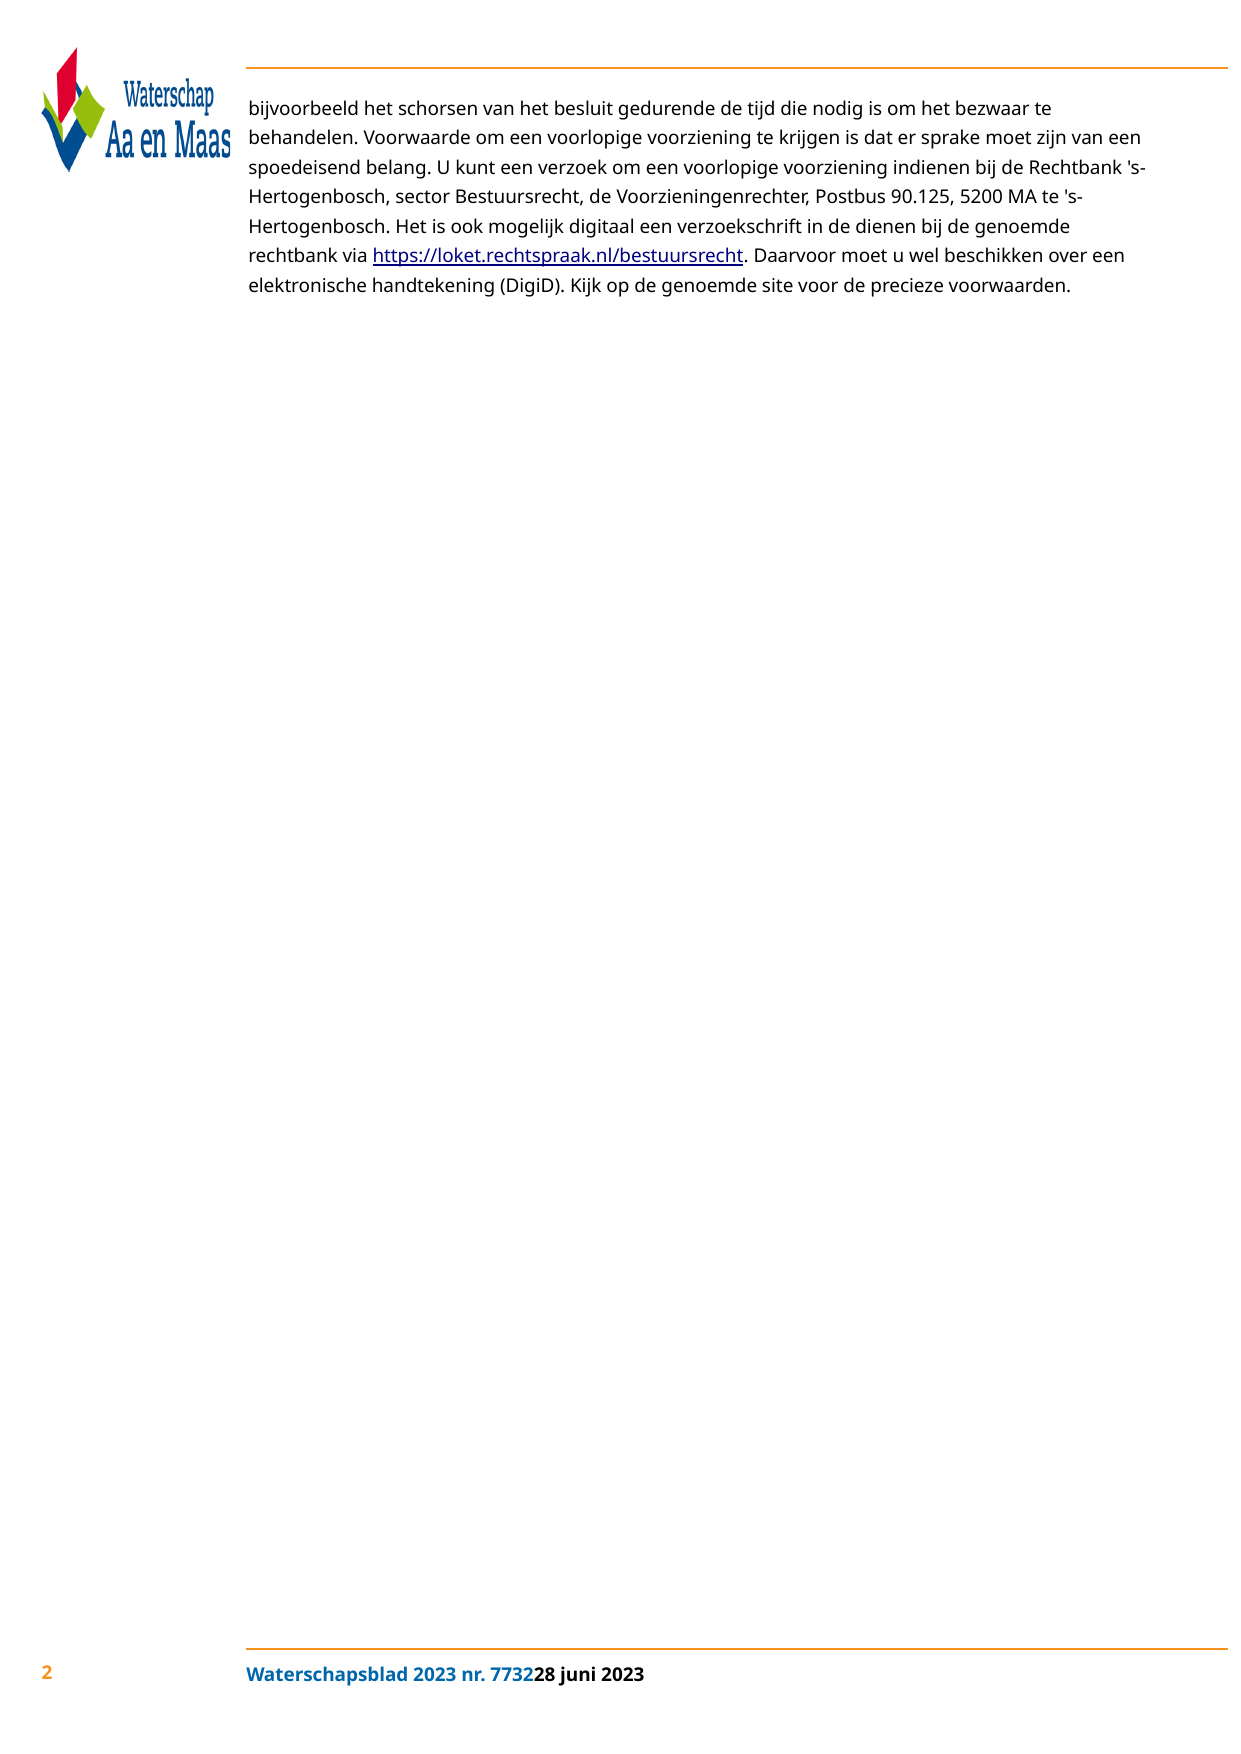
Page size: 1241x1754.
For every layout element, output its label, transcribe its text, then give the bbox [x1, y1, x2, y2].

text bijvoorbeeld het schorsen van het besluit gedurende de tijd die nodig is om het bezwaar te behandelen. Voorwaarde om een voorlopige voorziening te krijgen is dat er sprake moet zijn van een spoedeisend belang. U kunt een verzoek om een voorlopige voorziening indienen bij de Rechtbank 's-Hertogenbosch, sector Bestuursrecht, de Voorzieningenrechter, Postbus 90.125, 5200 MA te 's-Hertogenbosch. Het is ook mogelijk digitaal een verzoekschrift in de dienen bij de genoemde rechtbank via https://loket.rechtspraak.nl/bestuursrecht. Daarvoor moet u wel beschikken over een elektronische handtekening (DigiD). Kijk op de genoemde site voor de precieze voorwaarden. [248, 95, 1152, 298]
picture [41, 47, 231, 172]
